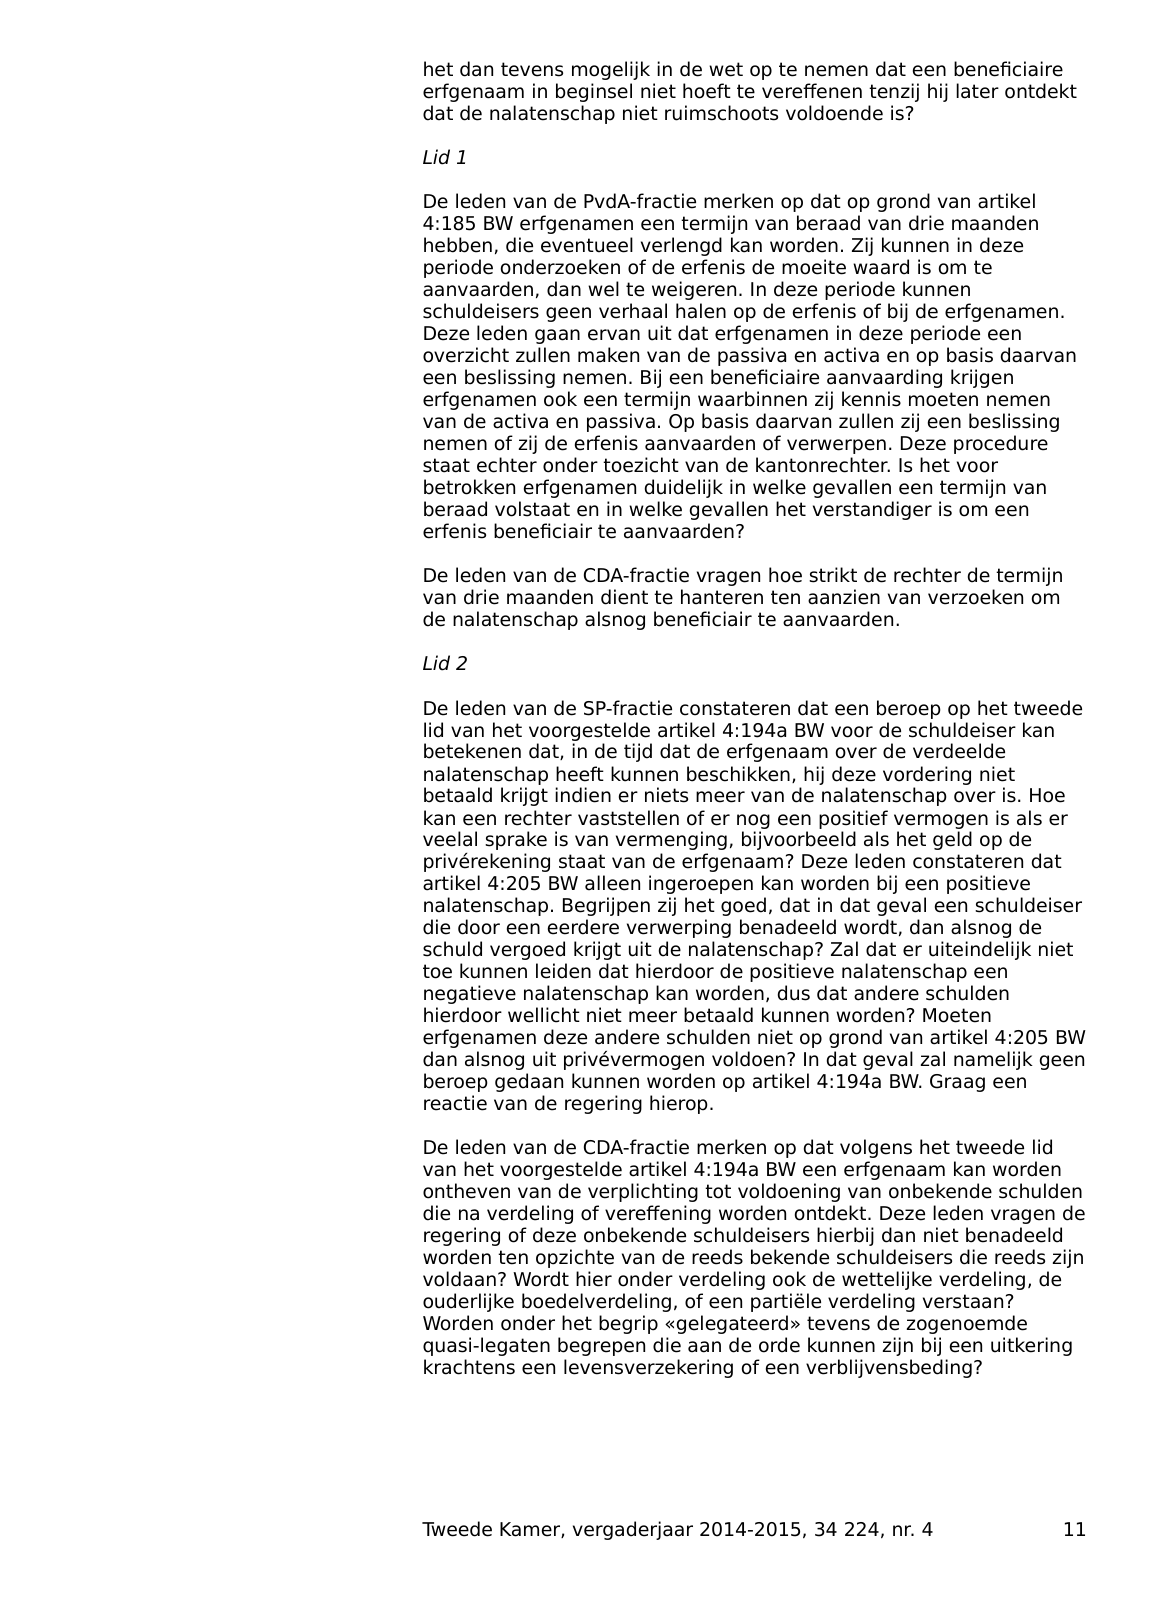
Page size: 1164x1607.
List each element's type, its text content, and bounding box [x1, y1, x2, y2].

subtitle Lid 1 [422, 147, 1087, 169]
text De leden van de CDA-fractie merken op dat volgens het tweede lid van het voorgestelde artikel 4:194a BW een erfgenaam kan worden ontheven van de verplichting tot voldoening van onbekende schulden die na verdeling of vereffening worden ontdekt. Deze leden vragen de regering of deze onbekende schuldeisers hierbij dan niet benadeeld worden ten opzichte van de reeds bekende schuldeisers die reeds zijn voldaan? Wordt hier onder verdeling ook de wettelijke verdeling, de ouderlijke boedelverdeling, of een partiële verdeling verstaan? Worden onder het begrip «gelegateerd» tevens de zogenoemde quasi-legaten begrepen die aan de orde kunnen zijn bij een uitkering krachtens een levensverzekering of een verblijvensbeding? [422, 1137, 1087, 1379]
text het dan tevens mogelijk in de wet op te nemen dat een beneficiaire erfgenaam in beginsel niet hoeft te vereffenen tenzij hij later ontdekt dat de nalatenschap niet ruimschoots voldoende is? [422, 59, 1087, 125]
text De leden van de PvdA-fractie merken op dat op grond van artikel 4:185 BW erfgenamen een termijn van beraad van drie maanden hebben, die eventueel verlengd kan worden. Zij kunnen in deze periode onderzoeken of de erfenis de moeite waard is om te aanvaarden, dan wel te weigeren. In deze periode kunnen schuldeisers geen verhaal halen op de erfenis of bij de erfgenamen. Deze leden gaan ervan uit dat erfgenamen in deze periode een overzicht zullen maken van de passiva en activa en op basis daarvan een beslissing nemen. Bij een beneficiaire aanvaarding krijgen erfgenamen ook een termijn waarbinnen zij kennis moeten nemen van de activa en passiva. Op basis daarvan zullen zij een beslissing nemen of zij de erfenis aanvaarden of verwerpen. Deze procedure staat echter onder toezicht van de kantonrechter. Is het voor betrokken erfgenamen duidelijk in welke gevallen een termijn van beraad volstaat en in welke gevallen het verstandiger is om een erfenis beneficiair te aanvaarden? [422, 191, 1087, 543]
subtitle Lid 2 [422, 653, 1087, 675]
text De leden van de SP-fractie constateren dat een beroep op het tweede lid van het voorgestelde artikel 4:194a BW voor de schuldeiser kan betekenen dat, in de tijd dat de erfgenaam over de verdeelde nalatenschap heeft kunnen beschikken, hij deze vordering niet betaald krijgt indien er niets meer van de nalatenschap over is. Hoe kan een rechter vaststellen of er nog een positief vermogen is als er veelal sprake is van vermenging, bijvoorbeeld als het geld op de privérekening staat van de erfgenaam? Deze leden constateren dat artikel 4:205 BW alleen ingeroepen kan worden bij een positieve nalatenschap. Begrijpen zij het goed, dat in dat geval een schuldeiser die door een eerdere verwerping benadeeld wordt, dan alsnog de schuld vergoed krijgt uit de nalatenschap? Zal dat er uiteindelijk niet toe kunnen leiden dat hierdoor de positieve nalatenschap een negatieve nalatenschap kan worden, dus dat andere schulden hierdoor wellicht niet meer betaald kunnen worden? Moeten erfgenamen deze andere schulden niet op grond van artikel 4:205 BW dan alsnog uit privévermogen voldoen? In dat geval zal namelijk geen beroep gedaan kunnen worden op artikel 4:194a BW. Graag een reactie van de regering hierop. [422, 697, 1087, 1115]
text De leden van de CDA-fractie vragen hoe strikt de rechter de termijn van drie maanden dient te hanteren ten aanzien van verzoeken om de nalatenschap alsnog beneficiair te aanvaarden. [422, 565, 1087, 631]
